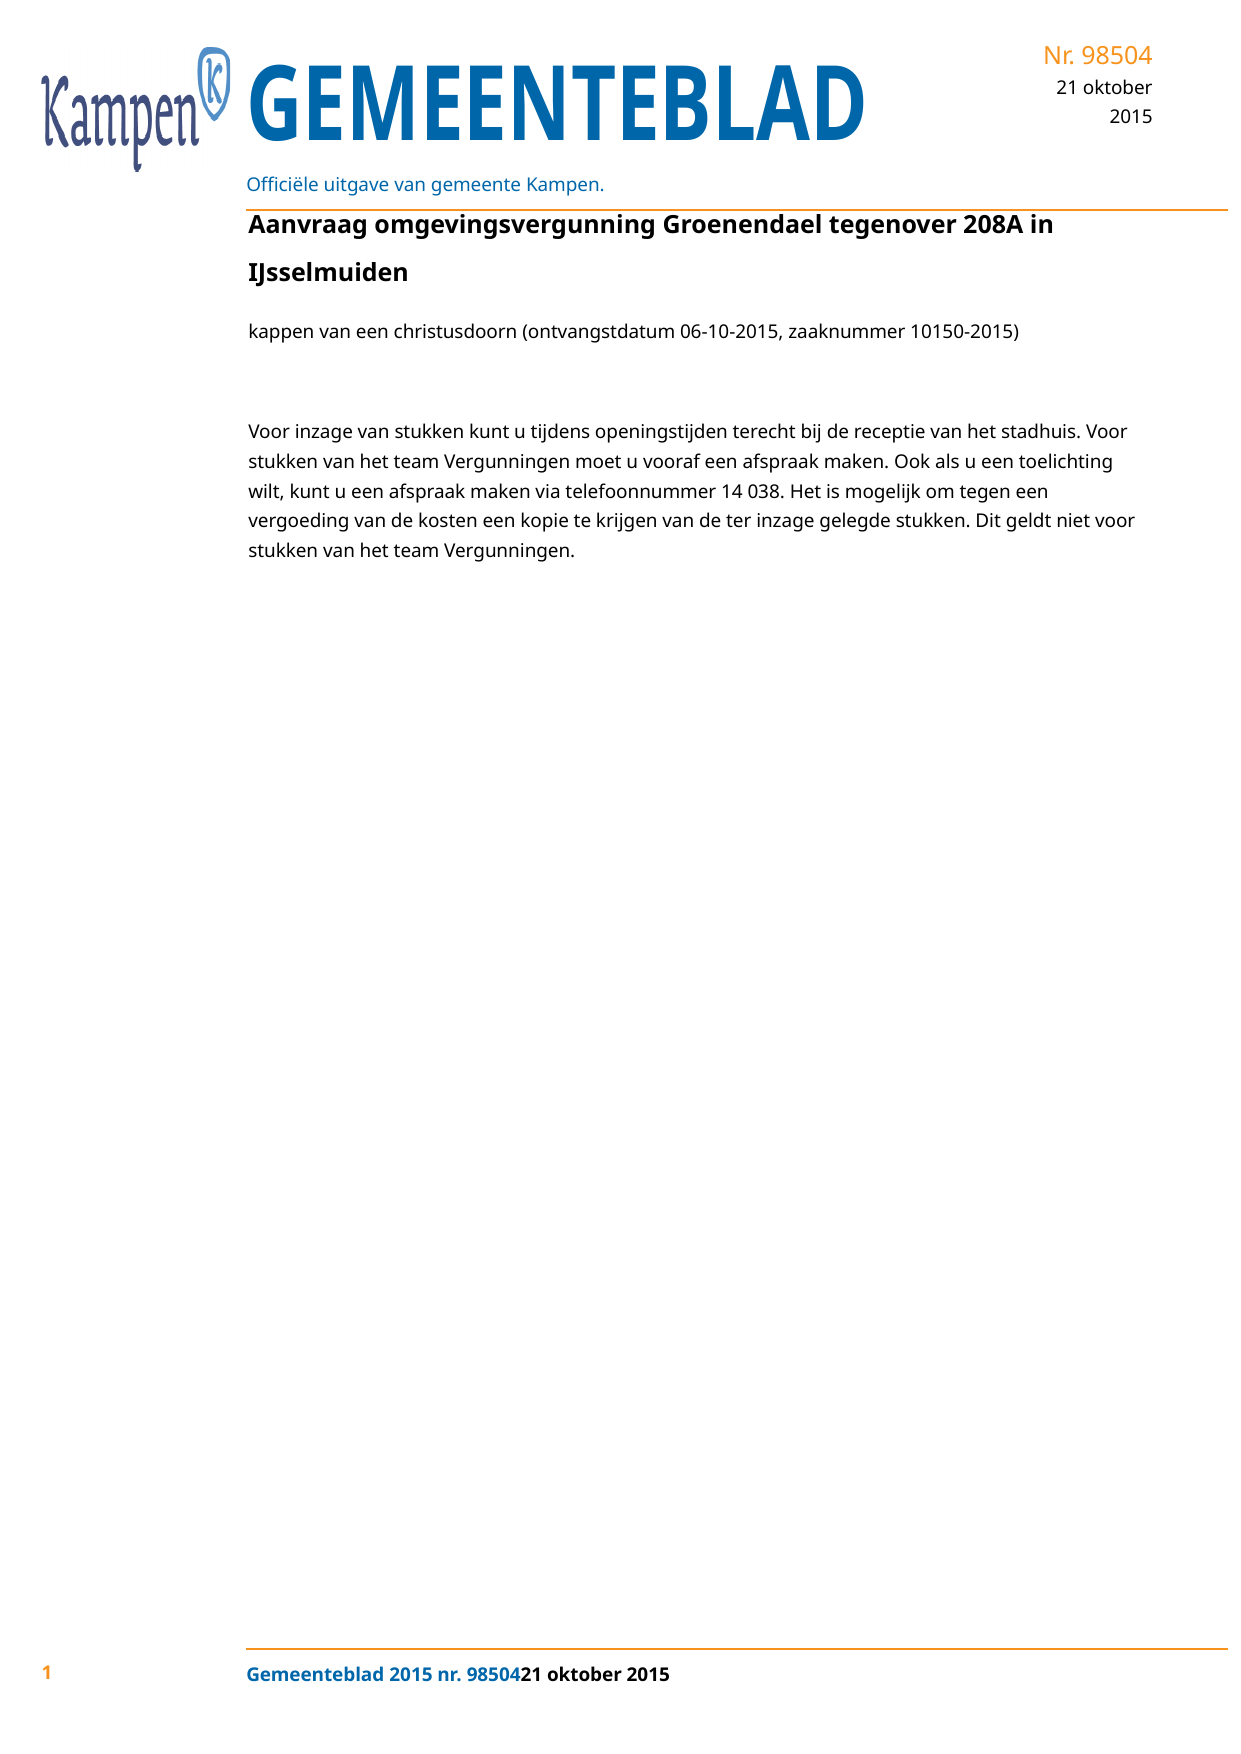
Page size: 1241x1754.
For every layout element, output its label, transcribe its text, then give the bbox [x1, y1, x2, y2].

text kappen van een christusdoorn (ontvangstdatum 06-10-2015, zaaknummer 10150-2015) [248, 318, 1152, 344]
picture [41, 47, 231, 172]
text Voor inzage van stukken kunt u tijdens openingstijden terecht bij de receptie van het stadhuis. Voor stukken van het team Vergunningen moet u vooraf een afspraak maken. Ook als u een toelichting wilt, kunt u een afspraak maken via telefoonnummer 14 038. Het is mogelijk om tegen een vergoeding van de kosten een kopie te krijgen van de ter inzage gelegde stukken. Dit geldt niet voor stukken van het team Vergunningen. [248, 419, 1152, 563]
text Aanvraag omgevingsvergunning Groenendael tegenover 208A in IJsselmuiden [248, 211, 1152, 288]
